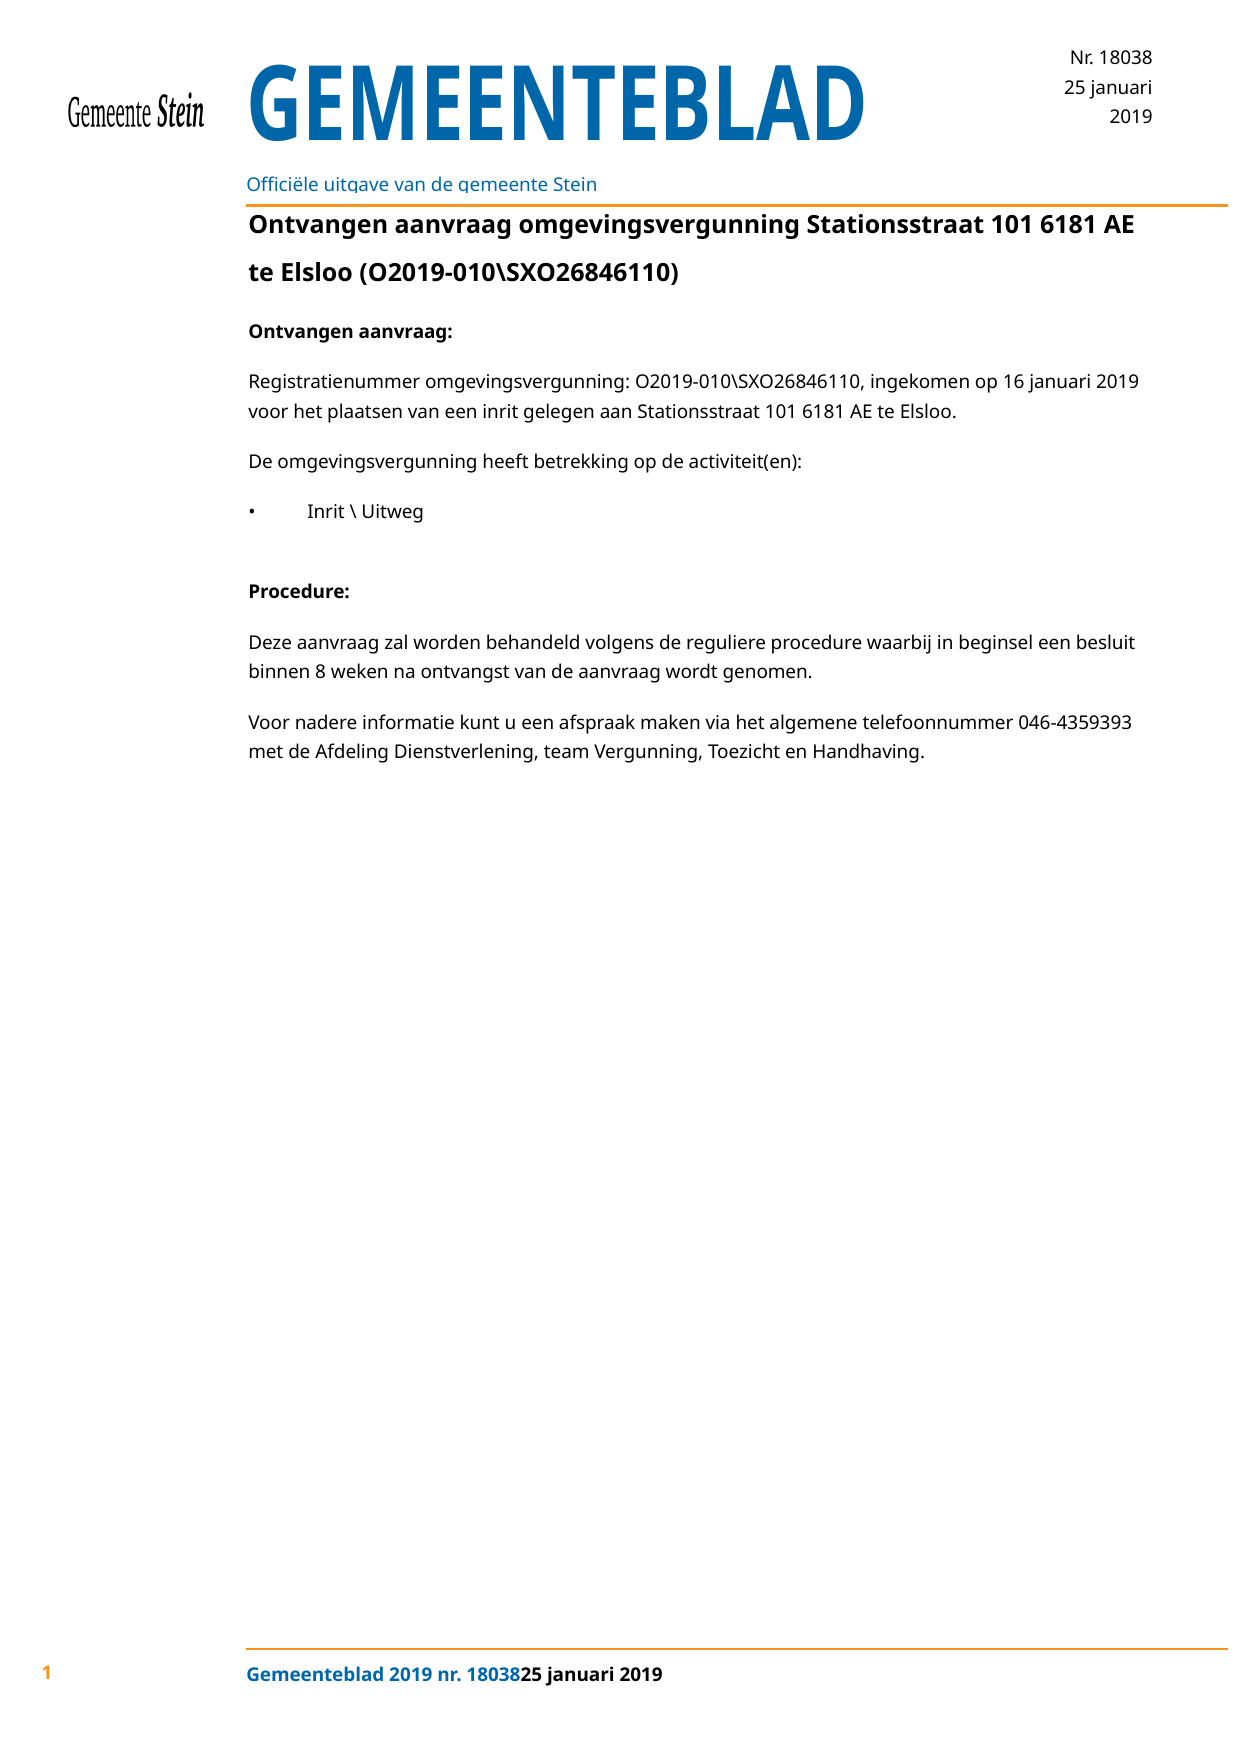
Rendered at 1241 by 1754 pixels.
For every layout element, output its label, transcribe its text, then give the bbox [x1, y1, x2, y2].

text Registratienummer omgevingsvergunning: O2019-010\SXO26846110, ingekomen op 16 januari 2019 voor het plaatsen van een inrit gelegen aan Stationsstraat 101 6181 AE te Elsloo. [248, 368, 1152, 424]
text De omgevingsvergunning heeft betrekking op de activiteit(en): [248, 448, 1152, 474]
text Ontvangen aanvraag: [248, 318, 1152, 344]
picture [41, 47, 231, 172]
text Procedure: [248, 579, 1152, 604]
text Ontvangen aanvraag omgevingsvergunning Stationsstraat 101 6181 AE te Elsloo (O2019-010\SXO26846110) [248, 207, 1152, 288]
text Deze aanvraag zal worden behandeld volgens de reguliere procedure waarbij in beginsel een besluit binnen 8 weken na ontvangst van de aanvraag wordt genomen. [248, 629, 1152, 684]
text Voor nadere informatie kunt u een afspraak maken via het algemene telefoonnummer 046-4359393 met de Afdeling Dienstverlening, team Vergunning, Toezicht en Handhaving. [248, 709, 1152, 764]
list Inrit \ Uitweg [248, 499, 1152, 524]
